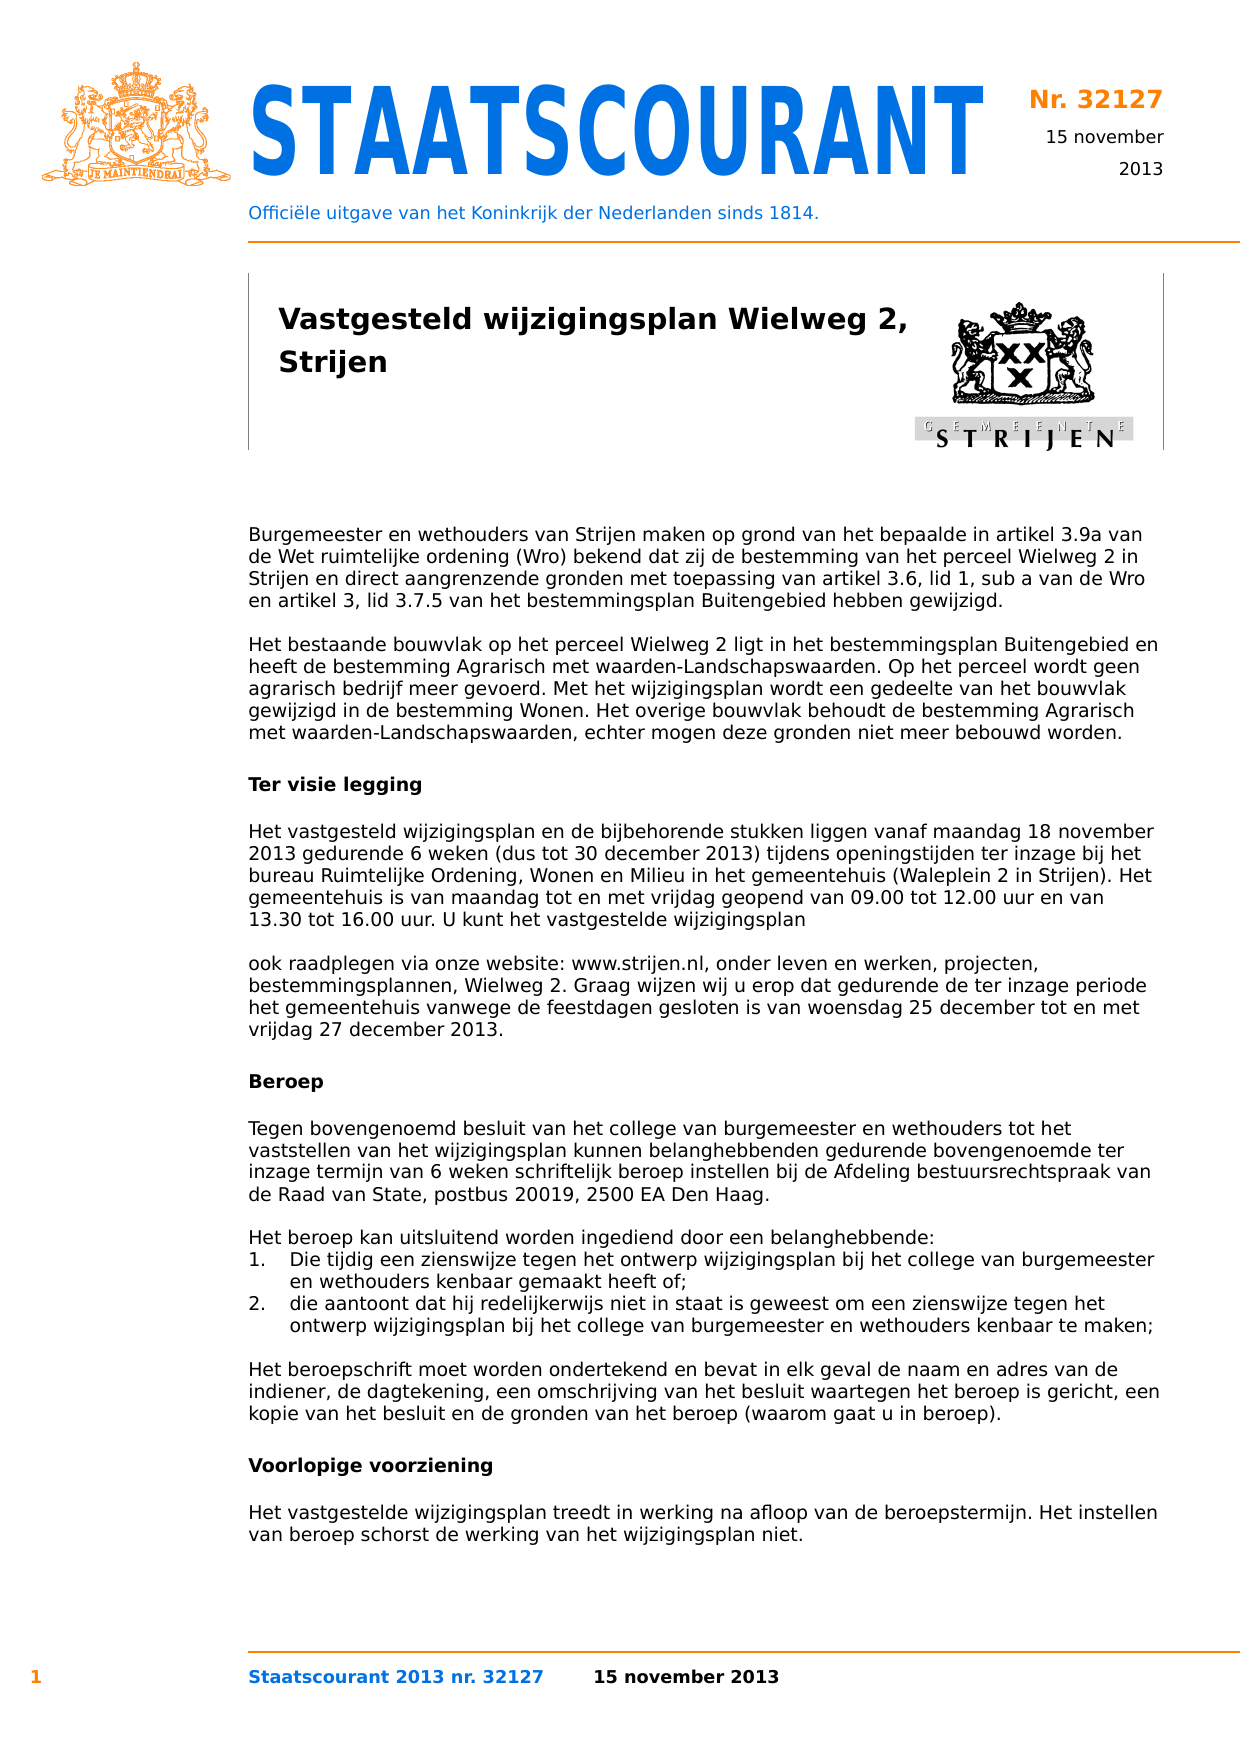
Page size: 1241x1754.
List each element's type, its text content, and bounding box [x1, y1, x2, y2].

subtitle Beroep [248, 1071, 1163, 1092]
table_cell 15 november [998, 121, 1240, 153]
table_header Nr. 32127 [998, 62, 1240, 121]
text 2. die aantoont dat hij redelijkerwijs niet in staat is geweest om een zienswijze tegen het ontwerp wijzigingsplan bij het college van burgemeester en wethouders kenbaar te maken; [248, 1293, 1163, 1337]
text Het vastgesteld wijzigingsplan en de bijbehorende stukken liggen vanaf maandag 18 november 2013 gedurende 6 weken (dus tot 30 december 2013) tijdens openingstijden ter inzage bij het bureau Ruimtelijke Ordening, Wonen en Milieu in het gemeentehuis (Waleplein 2 in Strijen). Het gemeentehuis is van maandag tot en met vrijdag geopend van 09.00 tot 12.00 uur en van 13.30 tot 16.00 uur. U kunt het vastgestelde wijzigingsplan [248, 821, 1163, 931]
subtitle Ter visie legging [248, 774, 1163, 796]
table_cell 2013 [998, 153, 1240, 203]
text Burgemeester en wethouders van Strijen maken op grond van het bepaalde in artikel 3.9a van de Wet ruimtelijke ordening (Wro) bekend dat zij de bestemming van het perceel Wielweg 2 in Strijen en direct aangrenzende gronden met toepassing van artikel 3.6, lid 1, sub a van de Wro en artikel 3, lid 3.7.5 van het bestemmingsplan Buitengebied hebben gewijzigd. [248, 524, 1163, 612]
text Het beroep kan uitsluitend worden ingediend door een belanghebbende: [248, 1227, 1163, 1249]
text Tegen bovengenoemd besluit van het college van burgemeester en wethouders tot het vaststellen van het wijzigingsplan kunnen belanghebbenden gedurende bovengenoemde ter inzage termijn van 6 weken schriftelijk beroep instellen bij de Afdeling bestuursrechtspraak van de Raad van State, postbus 20019, 2500 EA Den Haag. [248, 1117, 1163, 1205]
text ook raadplegen via onze website: www.strijen.nl, onder leven en werken, projecten, bestemmingsplannen, Wielweg 2. Graag wijzen wij u erop dat gedurende de ter inzage periode het gemeentehuis vanwege de feestdagen gesloten is van woensdag 25 december tot en met vrijdag 27 december 2013. [248, 953, 1163, 1041]
text 1. Die tijdig een zienswijze tegen het ontwerp wijzigingsplan bij het college van burgemeester en wethouders kenbaar gemaakt heeft of; [248, 1249, 1163, 1293]
table_header STAATSCOURANT [248, 62, 998, 203]
picture [914, 302, 1134, 451]
table_cell Officiële uitgave van het Koninkrijk der Nederlanden sinds 1814. [248, 203, 1240, 241]
subtitle Vastgesteld wijzigingsplan Wielweg 2, Strijen [249, 273, 1163, 450]
text Het beroepschrift moet worden ondertekend en bevat in elk geval de naam en adres van de indiener, de dagtekening, een omschrijving van het besluit waartegen het beroep is gericht, een kopie van het besluit en de gronden van het beroep (waarom gaat u in beroep). [248, 1359, 1163, 1425]
picture [41, 62, 231, 186]
table_header [25, 62, 248, 241]
subtitle Voorlopige voorziening [248, 1455, 1163, 1477]
text Het vastgestelde wijzigingsplan treedt in werking na afloop van de beroepstermijn. Het instellen van beroep schorst de werking van het wijzigingsplan niet. [248, 1502, 1163, 1546]
text Het bestaande bouwvlak op het perceel Wielweg 2 ligt in het bestemmingsplan Buitengebied en heeft de bestemming Agrarisch met waarden-Landschapswaarden. Op het perceel wordt geen agrarisch bedrijf meer gevoerd. Met het wijzigingsplan wordt een gedeelte van het bouwvlak gewijzigd in de bestemming Wonen. Het overige bouwvlak behoudt de bestemming Agrarisch met waarden-Landschapswaarden, echter mogen deze gronden niet meer bebouwd worden. [248, 634, 1163, 744]
